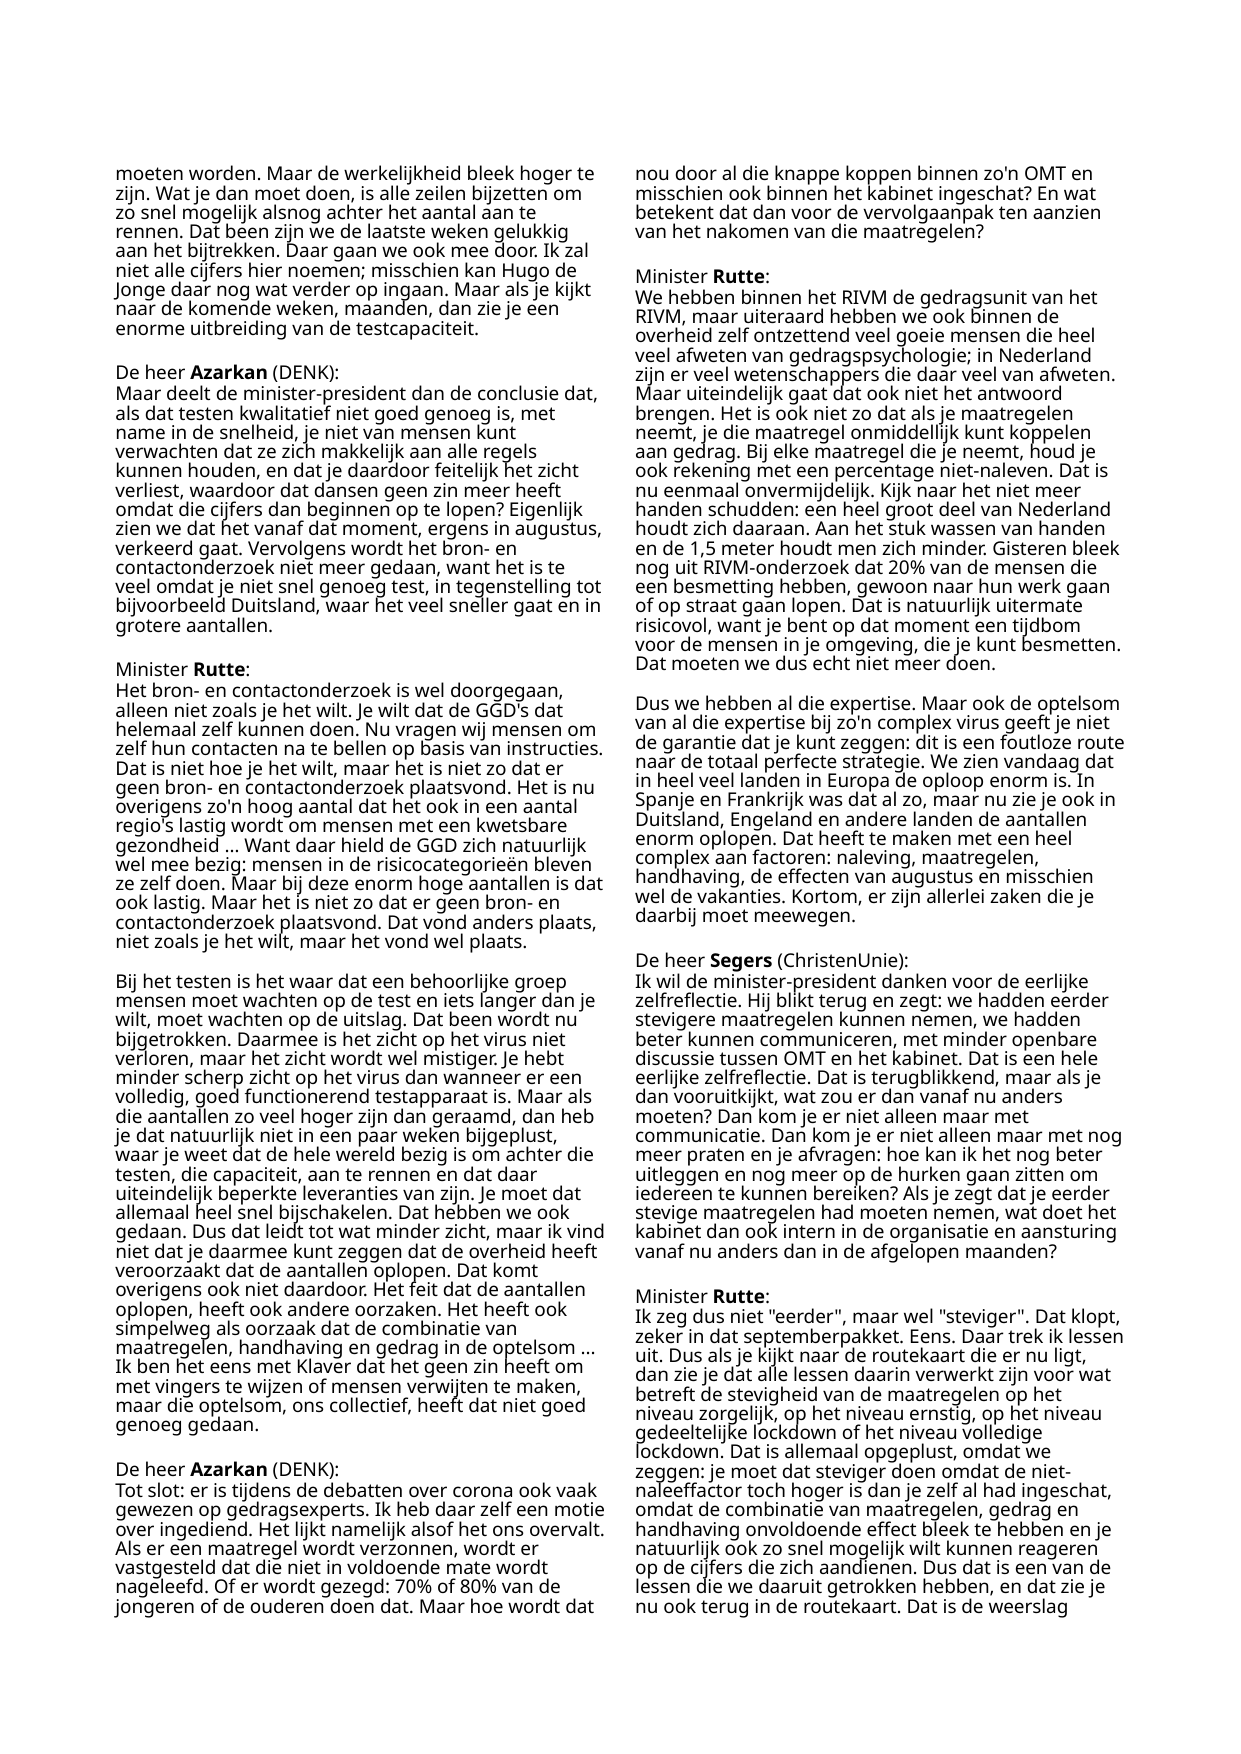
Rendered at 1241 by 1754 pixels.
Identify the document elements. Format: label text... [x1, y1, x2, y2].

text De heer Segers (ChristenUnie): [635, 947, 1125, 973]
text Minister Rutte: [115, 657, 605, 682]
text Minister Rutte: [635, 1283, 1125, 1308]
text We hebben binnen het RIVM de gedragsunit van het RIVM, maar uiteraard hebben we ook binnen de overheid zelf ontzettend veel goeie mensen die heel veel afweten van gedragspsychologie; in Nederland zijn er veel wetenschappers die daar veel van afweten. Maar uiteindelijk gaat dat ook niet het antwoord brengen. Het is ook niet zo dat als je maatregelen neemt, je die maatregel onmiddellijk kunt koppelen aan gedrag. Bij elke maatregel die je neemt, houd je ook rekening met een percentage niet-naleven. Dat is nu eenmaal onvermijdelijk. Kijk naar het niet meer handen schudden: een heel groot deel van Nederland houdt zich daaraan. Aan het stuk wassen van handen en de 1,5 meter houdt men zich minder. Gisteren bleek nog uit RIVM-onderzoek dat 20% van de mensen die een besmetting hebben, gewoon naar hun werk gaan of op straat gaan lopen. Dat is natuurlijk uitermate risicovol, want je bent op dat moment een tijdbom voor de mensen in je omgeving, die je kunt besmetten. Dat moeten we dus echt niet meer doen. [635, 289, 1125, 674]
text Maar deelt de minister-president dan de conclusie dat, als dat testen kwalitatief niet goed genoeg is, met name in de snelheid, je niet van mensen kunt verwachten dat ze zich makkelijk aan alle regels kunnen houden, en dat je daardoor feitelijk het zicht verliest, waardoor dat dansen geen zin meer heeft omdat die cijfers dan beginnen op te lopen? Eigenlijk zien we dat het vanaf dat moment, ergens in augustus, verkeerd gaat. Vervolgens wordt het bron- en contactonderzoek niet meer gedaan, want het is te veel omdat je niet snel genoeg test, in tegenstelling tot bijvoorbeeld Duitsland, waar het veel sneller gaat en in grotere aantallen. [115, 385, 605, 636]
text nou door al die knappe koppen binnen zo'n OMT en misschien ook binnen het kabinet ingeschat? En wat betekent dat dan voor de vervolgaanpak ten aanzien van het nakomen van die maatregelen? [635, 165, 1125, 242]
text De heer Azarkan (DENK): [115, 1456, 605, 1482]
text Minister Rutte: [635, 263, 1125, 289]
text Ik wil de minister-president danken voor de eerlijke zelfreflectie. Hij blikt terug en zegt: we hadden eerder stevigere maatregelen kunnen nemen, we hadden beter kunnen communiceren, met minder openbare discussie tussen OMT en het kabinet. Dat is een hele eerlijke zelfreflectie. Dat is terugblikkend, maar als je dan vooruitkijkt, wat zou er dan vanaf nu anders moeten? Dan kom je er niet alleen maar met communicatie. Dan kom je er niet alleen maar met nog meer praten en je afvragen: hoe kan ik het nog beter uitleggen en nog meer op de hurken gaan zitten om iedereen te kunnen bereiken? Als je zegt dat je eerder stevige maatregelen had moeten nemen, wat doet het kabinet dan ook intern in de organisatie en aansturing vanaf nu anders dan in de afgelopen maanden? [635, 973, 1125, 1262]
text De heer Azarkan (DENK): [115, 359, 605, 385]
text Dus we hebben al die expertise. Maar ook de optelsom van al die expertise bij zo'n complex virus geeft je niet de garantie dat je kunt zeggen: dit is een foutloze route naar de totaal perfecte strategie. We zien vandaag dat in heel veel landen in Europa de oploop enorm is. In Spanje en Frankrijk was dat al zo, maar nu zie je ook in Duitsland, Engeland en andere landen de aantallen enorm oplopen. Dat heeft te maken met een heel complex aan factoren: naleving, maatregelen, handhaving, de effecten van augustus en misschien wel de vakanties. Kortom, er zijn allerlei zaken die je daarbij moet meewegen. [635, 695, 1125, 926]
text Ik zeg dus niet "eerder", maar wel "steviger". Dat klopt, zeker in dat septemberpakket. Eens. Daar trek ik lessen uit. Dus als je kijkt naar de routekaart die er nu ligt, dan zie je dat alle lessen daarin verwerkt zijn voor wat betreft de stevigheid van de maatregelen op het niveau zorgelijk, op het niveau ernstig, op het niveau gedeeltelijke lockdown of het niveau volledige lockdown. Dat is allemaal opgeplust, omdat we zeggen: je moet dat steviger doen omdat de niet-naleeffactor toch hoger is dan je zelf al had ingeschat, omdat de combinatie van maatregelen, gedrag en handhaving onvoldoende effect bleek te hebben en je natuurlijk ook zo snel mogelijk wilt kunnen reageren op de cijfers die zich aandienen. Dus dat is een van de lessen die we daaruit getrokken hebben, en dat zie je nu ook terug in de routekaart. Dat is de weerslag [635, 1308, 1125, 1617]
text Het bron- en contactonderzoek is wel doorgegaan, alleen niet zoals je het wilt. Je wilt dat de GGD's dat helemaal zelf kunnen doen. Nu vragen wij mensen om zelf hun contacten na te bellen op basis van instructies. Dat is niet hoe je het wilt, maar het is niet zo dat er geen bron- en contactonderzoek plaatsvond. Het is nu overigens zo'n hoog aantal dat het ook in een aantal regio's lastig wordt om mensen met een kwetsbare gezondheid … Want daar hield de GGD zich natuurlijk wel mee bezig: mensen in de risicocategorieën bleven ze zelf doen. Maar bij deze enorm hoge aantallen is dat ook lastig. Maar het is niet zo dat er geen bron- en contactonderzoek plaatsvond. Dat vond anders plaats, niet zoals je het wilt, maar het vond wel plaats. [115, 682, 605, 952]
text Tot slot: er is tijdens de debatten over corona ook vaak gewezen op gedragsexperts. Ik heb daar zelf een motie over ingediend. Het lijkt namelijk alsof het ons overvalt. Als er een maatregel wordt verzonnen, wordt er vastgesteld dat die niet in voldoende mate wordt nageleefd. Of er wordt gezegd: 70% of 80% van de jongeren of de ouderen doen dat. Maar hoe wordt dat [115, 1482, 605, 1617]
text moeten worden. Maar de werkelijkheid bleek hoger te zijn. Wat je dan moet doen, is alle zeilen bijzetten om zo snel mogelijk alsnog achter het aantal aan te rennen. Dat been zijn we de laatste weken gelukkig aan het bijtrekken. Daar gaan we ook mee door. Ik zal niet alle cijfers hier noemen; misschien kan Hugo de Jonge daar nog wat verder op ingaan. Maar als je kijkt naar de komende weken, maanden, dan zie je een enorme uitbreiding van de testcapaciteit. [115, 165, 605, 339]
text Bij het testen is het waar dat een behoorlijke groep mensen moet wachten op de test en iets langer dan je wilt, moet wachten op de uitslag. Dat been wordt nu bijgetrokken. Daarmee is het zicht op het virus niet verloren, maar het zicht wordt wel mistiger. Je hebt minder scherp zicht op het virus dan wanneer er een volledig, goed functionerend testapparaat is. Maar als die aantallen zo veel hoger zijn dan geraamd, dan heb je dat natuurlijk niet in een paar weken bijgeplust, waar je weet dat de hele wereld bezig is om achter die testen, die capaciteit, aan te rennen en dat daar uiteindelijk beperkte leveranties van zijn. Je moet dat allemaal heel snel bijschakelen. Dat hebben we ook gedaan. Dus dat leidt tot wat minder zicht, maar ik vind niet dat je daarmee kunt zeggen dat de overheid heeft veroorzaakt dat de aantallen oplopen. Dat komt overigens ook niet daardoor. Het feit dat de aantallen oplopen, heeft ook andere oorzaken. Het heeft ook simpelweg als oorzaak dat de combinatie van maatregelen, handhaving en gedrag in de optelsom ... Ik ben het eens met Klaver dat het geen zin heeft om met vingers te wijzen of mensen verwijten te maken, maar die optelsom, ons collectief, heeft dat niet goed genoeg gedaan. [115, 973, 605, 1435]
